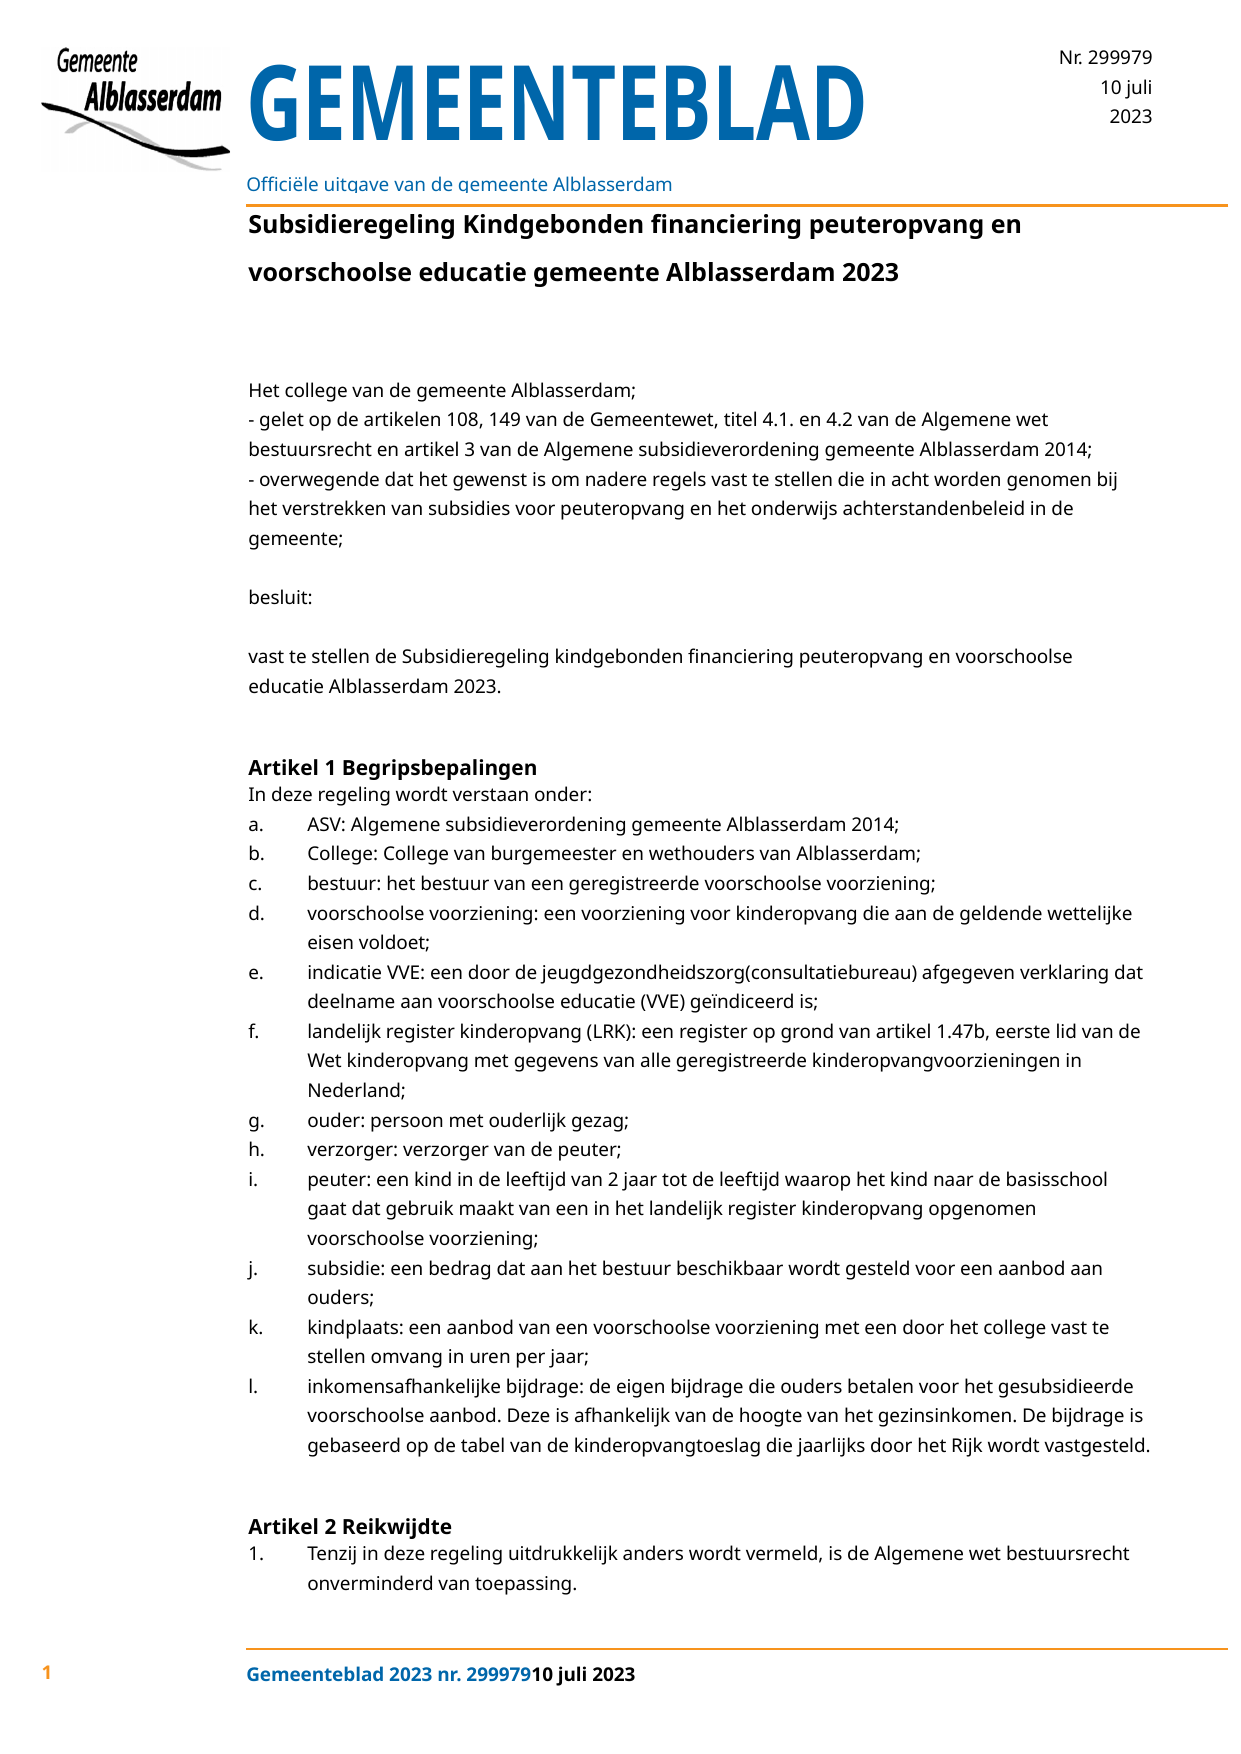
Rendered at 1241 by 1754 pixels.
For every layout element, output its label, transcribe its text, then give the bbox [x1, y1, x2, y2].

text In deze regeling wordt verstaan onder: [248, 781, 1152, 807]
list peuter: een kind in de leeftijd van 2 jaar tot de leeftijd waarop het kind naar de basisschool gaat dat gebruik maakt van een in het landelijk register kinderopvang opgenomen voorschoolse voorziening; [248, 1166, 1152, 1251]
text besluit: [248, 584, 1152, 610]
list subsidie: een bedrag dat aan het bestuur beschikbaar wordt gesteld voor een aanbod aan ouders; [248, 1255, 1152, 1310]
list landelijk register kinderopvang (LRK): een register op grond van artikel 1.47b, eerste lid van de Wet kinderopvang met gegevens van alle geregistreerde kinderopvangvoorzieningen in Nederland; [248, 1018, 1152, 1103]
list ASV: Algemene subsidieverordening gemeente Alblasserdam 2014; [248, 811, 1152, 837]
list verzorger: verzorger van de peuter; [248, 1136, 1152, 1162]
list bestuur: het bestuur van een geregistreerde voorschoolse voorziening; [248, 870, 1152, 896]
list indicatie VVE: een door de jeugdgezondheidszorg(consultatiebureau) afgegeven verklaring dat deelname aan voorschoolse educatie (VVE) geïndiceerd is; [248, 959, 1152, 1014]
list ouder: persoon met ouderlijk gezag; [248, 1107, 1152, 1132]
text Artikel 2 Reikwijdte [248, 1512, 1152, 1541]
text vast te stellen de Subsidieregeling kindgebonden financiering peuteropvang en voorschoolse educatie Alblasserdam 2023. [248, 643, 1152, 699]
text - gelet op de artikelen 108, 149 van de Gemeentewet, titel 4.1. en 4.2 van de Algemene wet bestuursrecht en artikel 3 van de Algemene subsidieverordening gemeente Alblasserdam 2014; [248, 407, 1152, 462]
list College: College van burgemeester en wethouders van Alblasserdam; [248, 841, 1152, 866]
text - overwegende dat het gewenst is om nadere regels vast te stellen die in acht worden genomen bij het verstrekken van subsidies voor peuteropvang en het onderwijs achterstandenbeleid in de gemeente; [248, 466, 1152, 551]
text Subsidieregeling Kindgebonden financiering peuteropvang en voorschoolse educatie gemeente Alblasserdam 2023 [248, 207, 1152, 288]
list voorschoolse voorziening: een voorziening voor kinderopvang die aan de geldende wettelijke eisen voldoet; [248, 900, 1152, 955]
text Artikel 1 Begripsbepalingen [248, 753, 1152, 781]
list inkomensafhankelijke bijdrage: de eigen bijdrage die ouders betalen voor het gesubsidieerde voorschoolse aanbod. Deze is afhankelijk van de hoogte van het gezinsinkomen. De bijdrage is gebaseerd op de tabel van de kinderopvangtoeslag die jaarlijks door het Rijk wordt vastgesteld. [248, 1373, 1152, 1458]
text Het college van de gemeente Alblasserdam; [248, 377, 1152, 403]
picture [41, 47, 231, 172]
list kindplaats: een aanbod van een voorschoolse voorziening met een door het college vast te stellen omvang in uren per jaar; [248, 1314, 1152, 1369]
list Tenzij in deze regeling uitdrukkelijk anders wordt vermeld, is de Algemene wet bestuursrecht onverminderd van toepassing. [248, 1541, 1152, 1596]
